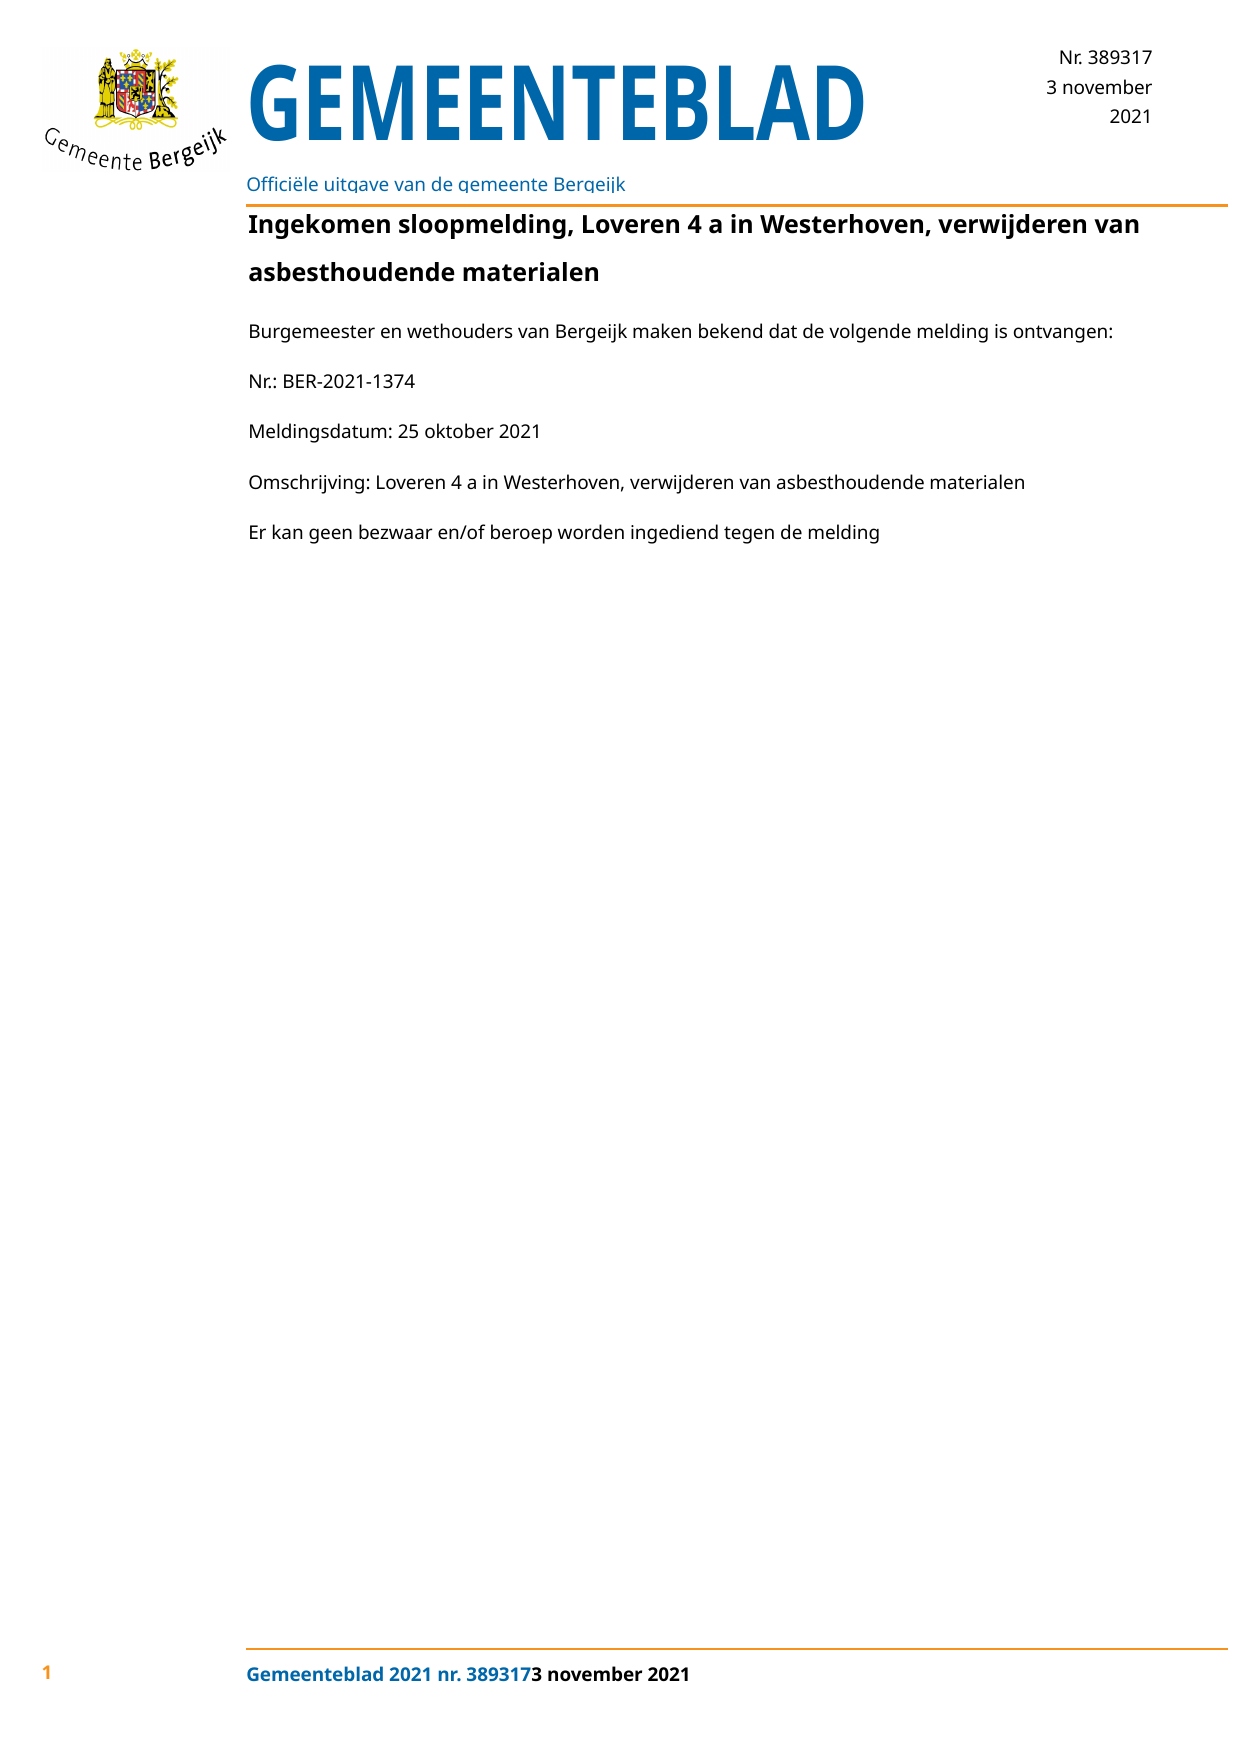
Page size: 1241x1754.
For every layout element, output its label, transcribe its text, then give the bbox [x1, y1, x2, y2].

picture [41, 47, 231, 172]
text Er kan geen bezwaar en/of beroep worden ingediend tegen de melding [248, 519, 1152, 545]
text Meldingsdatum: 25 oktober 2021 [248, 419, 1152, 444]
text Omschrijving: Loveren 4 a in Westerhoven, verwijderen van asbesthoudende materialen [248, 469, 1152, 495]
text Ingekomen sloopmelding, Loveren 4 a in Westerhoven, verwijderen van asbesthoudende materialen [248, 207, 1152, 288]
text Burgemeester en wethouders van Bergeijk maken bekend dat de volgende melding is ontvangen: [248, 318, 1152, 344]
text Nr.: BER-2021-1374 [248, 368, 1152, 394]
